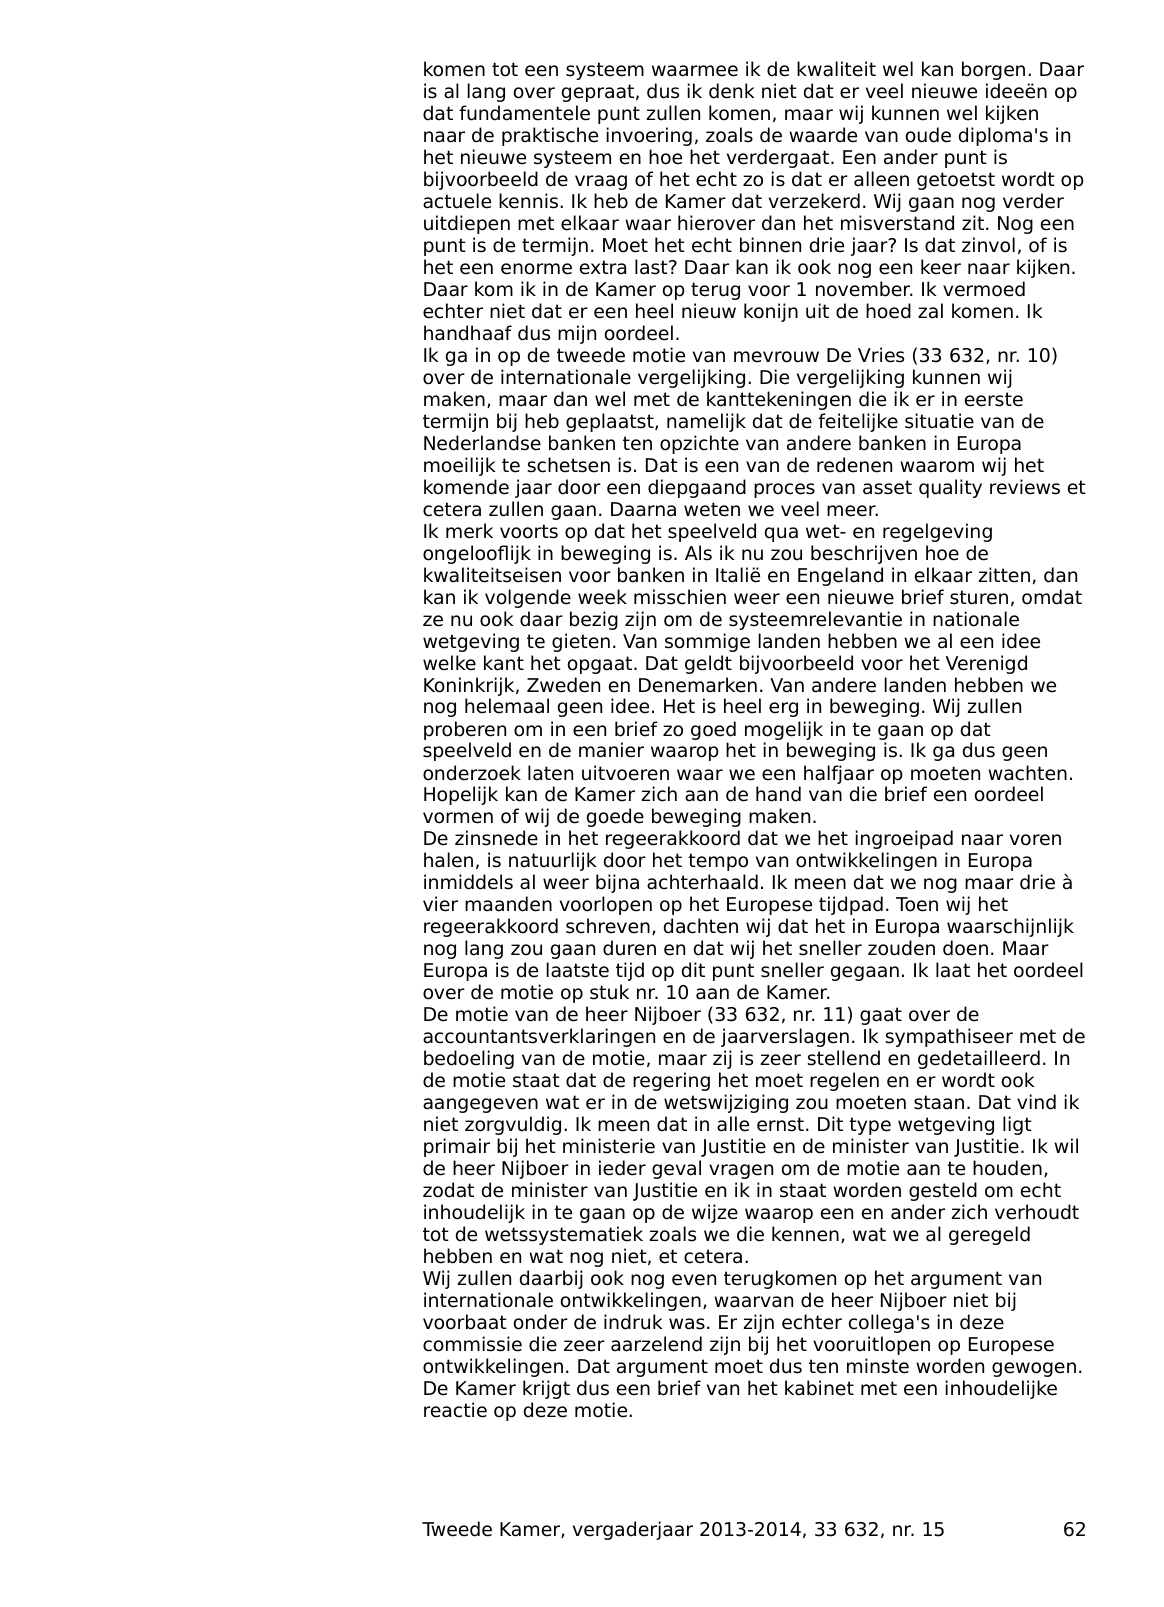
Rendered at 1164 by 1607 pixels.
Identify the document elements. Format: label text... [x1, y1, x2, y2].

text De zinsnede in het regeerakkoord dat we het ingroeipad naar voren halen, is natuurlijk door het tempo van ontwikkelingen in Europa inmiddels al weer bijna achterhaald. Ik meen dat we nog maar drie à vier maanden voorlopen op het Europese tijdpad. Toen wij het regeerakkoord schreven, dachten wij dat het in Europa waarschijnlijk nog lang zou gaan duren en dat wij het sneller zouden doen. Maar Europa is de laatste tijd op dit punt sneller gegaan. Ik laat het oordeel over de motie op stuk nr. 10 aan de Kamer. [422, 828, 1087, 1004]
text Wij zullen daarbij ook nog even terugkomen op het argument van internationale ontwikkelingen, waarvan de heer Nijboer niet bij voorbaat onder de indruk was. Er zijn echter collega's in deze commissie die zeer aarzelend zijn bij het vooruitlopen op Europese ontwikkelingen. Dat argument moet dus ten minste worden gewogen. De Kamer krijgt dus een brief van het kabinet met een inhoudelijke reactie op deze motie. [422, 1268, 1087, 1422]
text Ik merk voorts op dat het speelveld qua wet- en regelgeving ongelooflijk in beweging is. Als ik nu zou beschrijven hoe de kwaliteitseisen voor banken in Italië en Engeland in elkaar zitten, dan kan ik volgende week misschien weer een nieuwe brief sturen, omdat ze nu ook daar bezig zijn om de systeemrelevantie in nationale wetgeving te gieten. Van sommige landen hebben we al een idee welke kant het opgaat. Dat geldt bijvoorbeeld voor het Verenigd Koninkrijk, Zweden en Denemarken. Van andere landen hebben we nog helemaal geen idee. Het is heel erg in beweging. Wij zullen proberen om in een brief zo goed mogelijk in te gaan op dat speelveld en de manier waarop het in beweging is. Ik ga dus geen onderzoek laten uitvoeren waar we een halfjaar op moeten wachten. Hopelijk kan de Kamer zich aan de hand van die brief een oordeel vormen of wij de goede beweging maken. [422, 521, 1087, 828]
text komen tot een systeem waarmee ik de kwaliteit wel kan borgen. Daar is al lang over gepraat, dus ik denk niet dat er veel nieuwe ideeën op dat fundamentele punt zullen komen, maar wij kunnen wel kijken naar de praktische invoering, zoals de waarde van oude diploma's in het nieuwe systeem en hoe het verdergaat. Een ander punt is bijvoorbeeld de vraag of het echt zo is dat er alleen getoetst wordt op actuele kennis. Ik heb de Kamer dat verzekerd. Wij gaan nog verder uitdiepen met elkaar waar hierover dan het misverstand zit. Nog een punt is de termijn. Moet het echt binnen drie jaar? Is dat zinvol, of is het een enorme extra last? Daar kan ik ook nog een keer naar kijken. Daar kom ik in de Kamer op terug voor 1 november. Ik vermoed echter niet dat er een heel nieuw konijn uit de hoed zal komen. Ik handhaaf dus mijn oordeel. [422, 59, 1087, 345]
text Ik ga in op de tweede motie van mevrouw De Vries (33 632, nr. 10) over de internationale vergelijking. Die vergelijking kunnen wij maken, maar dan wel met de kanttekeningen die ik er in eerste termijn bij heb geplaatst, namelijk dat de feitelijke situatie van de Nederlandse banken ten opzichte van andere banken in Europa moeilijk te schetsen is. Dat is een van de redenen waarom wij het komende jaar door een diepgaand proces van asset quality reviews et cetera zullen gaan. Daarna weten we veel meer. [422, 345, 1087, 521]
text De motie van de heer Nijboer (33 632, nr. 11) gaat over de accountantsverklaringen en de jaarverslagen. Ik sympathiseer met de bedoeling van de motie, maar zij is zeer stellend en gedetailleerd. In de motie staat dat de regering het moet regelen en er wordt ook aangegeven wat er in de wetswijziging zou moeten staan. Dat vind ik niet zorgvuldig. Ik meen dat in alle ernst. Dit type wetgeving ligt primair bij het ministerie van Justitie en de minister van Justitie. Ik wil de heer Nijboer in ieder geval vragen om de motie aan te houden, zodat de minister van Justitie en ik in staat worden gesteld om echt inhoudelijk in te gaan op de wijze waarop een en ander zich verhoudt tot de wetssystematiek zoals we die kennen, wat we al geregeld hebben en wat nog niet, et cetera. [422, 1004, 1087, 1268]
